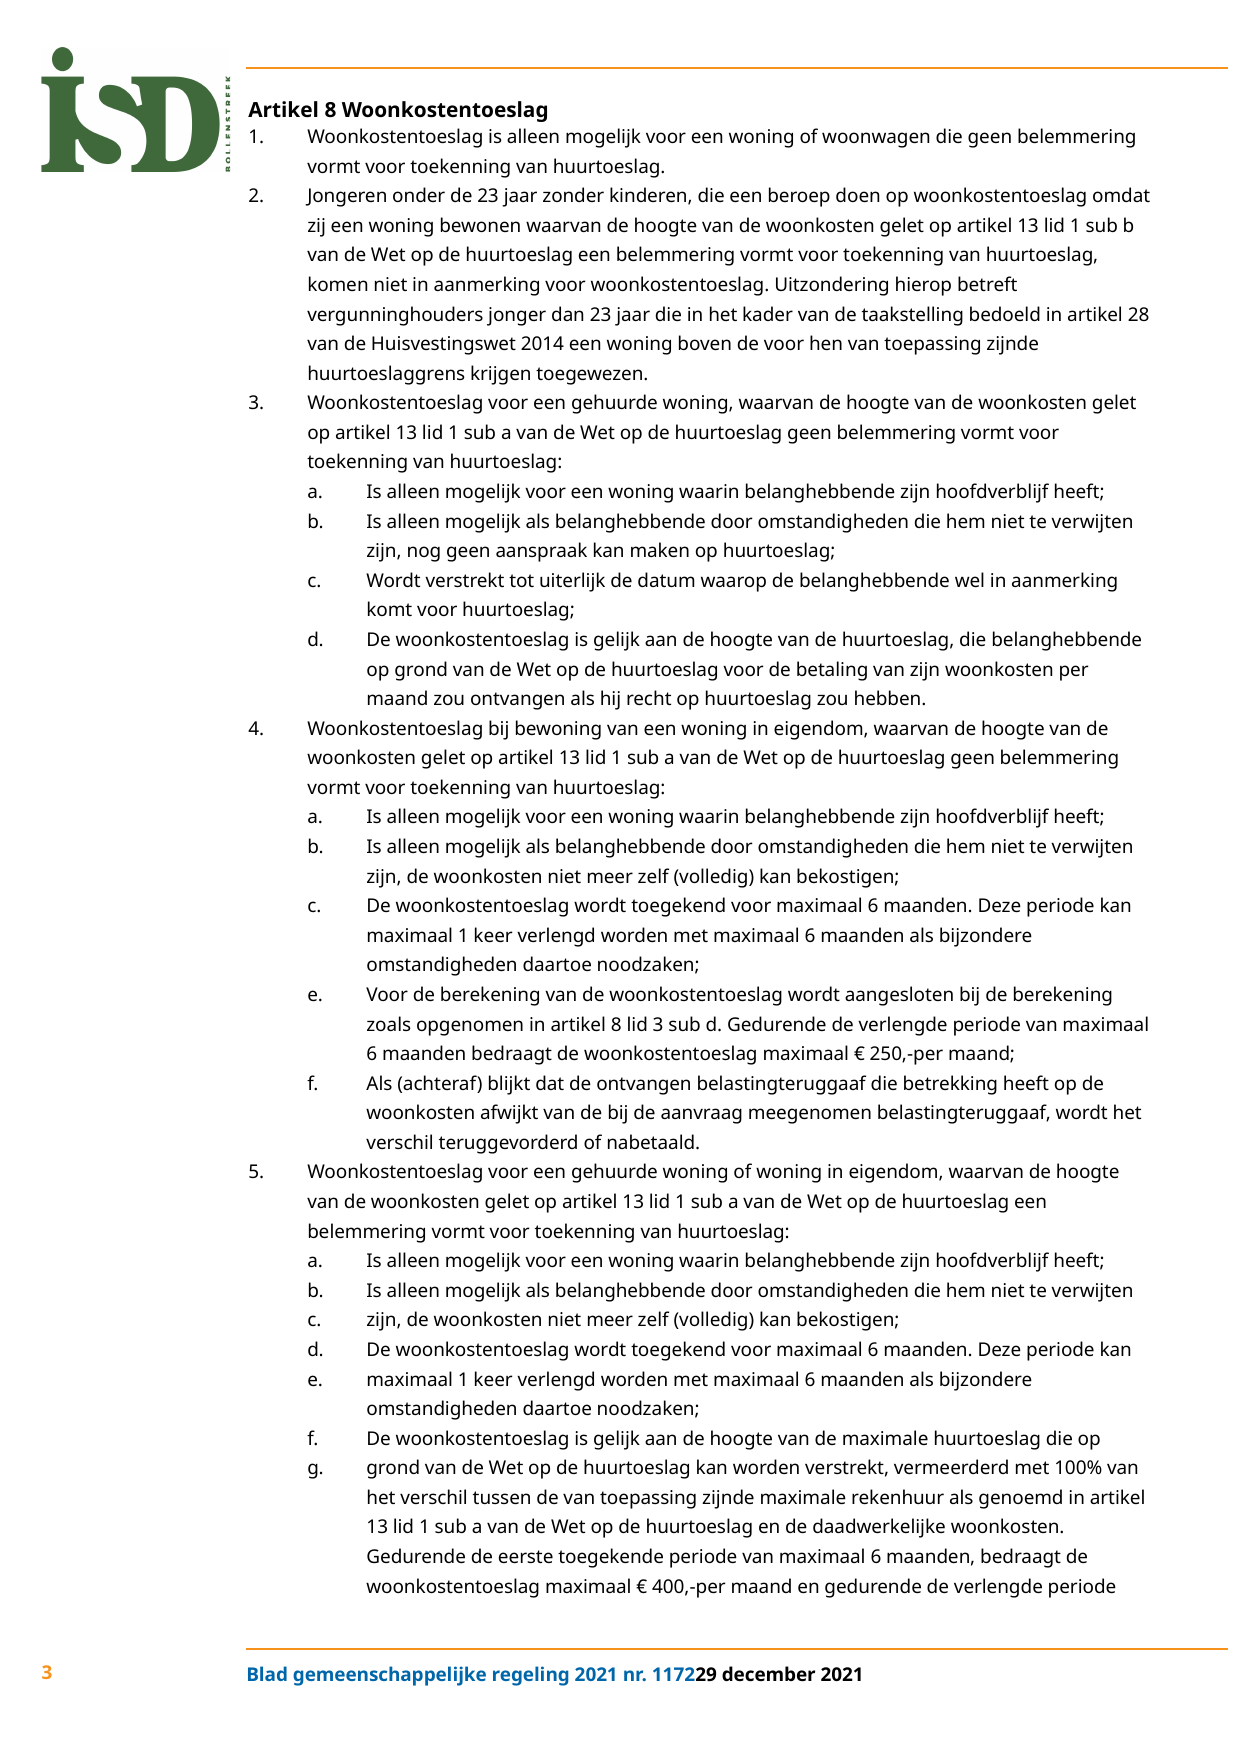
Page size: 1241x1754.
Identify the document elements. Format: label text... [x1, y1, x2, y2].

list De woonkostentoeslag is gelijk aan de hoogte van de maximale huurtoeslag die op [307, 1425, 1152, 1451]
list Is alleen mogelijk voor een woning waarin belanghebbende zijn hoofdverblijf heeft; [307, 478, 1152, 504]
list Is alleen mogelijk voor een woning waarin belanghebbende zijn hoofdverblijf heeft; [307, 804, 1152, 829]
list Woonkostentoeslag is alleen mogelijk voor een woning of woonwagen die geen belemmering vormt voor toekenning van huurtoeslag. [248, 123, 1152, 178]
list De woonkostentoeslag wordt toegekend voor maximaal 6 maanden. Deze periode kan maximaal 1 keer verlengd worden met maximaal 6 maanden als bijzondere omstandigheden daartoe noodzaken; [307, 892, 1152, 977]
list maximaal 1 keer verlengd worden met maximaal 6 maanden als bijzondere omstandigheden daartoe noodzaken; [307, 1366, 1152, 1421]
list De woonkostentoeslag wordt toegekend voor maximaal 6 maanden. Deze periode kan [307, 1336, 1152, 1362]
list Is alleen mogelijk als belanghebbende door omstandigheden die hem niet te verwijten zijn, de woonkosten niet meer zelf (volledig) kan bekostigen; [307, 833, 1152, 888]
list zijn, de woonkosten niet meer zelf (volledig) kan bekostigen; [307, 1307, 1152, 1332]
list Is alleen mogelijk als belanghebbende door omstandigheden die hem niet te verwijten [307, 1277, 1152, 1303]
list Voor de berekening van de woonkostentoeslag wordt aangesloten bij de berekening zoals opgenomen in artikel 8 lid 3 sub d. Gedurende de verlengde periode van maximaal 6 maanden bedraagt de woonkostentoeslag maximaal € 250,-per maand; [307, 981, 1152, 1066]
list De woonkostentoeslag is gelijk aan de hoogte van de huurtoeslag, die belanghebbende op grond van de Wet op de huurtoeslag voor de betaling van zijn woonkosten per maand zou ontvangen als hij recht op huurtoeslag zou hebben. [307, 626, 1152, 711]
list Is alleen mogelijk als belanghebbende door omstandigheden die hem niet te verwijten zijn, nog geen aanspraak kan maken op huurtoeslag; [307, 508, 1152, 563]
picture [41, 47, 231, 172]
list Jongeren onder de 23 jaar zonder kinderen, die een beroep doen op woonkostentoeslag omdat zij een woning bewonen waarvan de hoogte van de woonkosten gelet op artikel 13 lid 1 sub b van de Wet op de huurtoeslag een belemmering vormt voor toekenning van huurtoeslag, komen niet in aanmerking voor woonkostentoeslag. Uitzondering hierop betreft vergunninghouders jonger dan 23 jaar die in het kader van de taakstelling bedoeld in artikel 28 van de Huisvestingswet 2014 een woning boven de voor hen van toepassing zijnde huurtoeslaggrens krijgen toegewezen. [248, 182, 1152, 386]
list Woonkostentoeslag voor een gehuurde woning, waarvan de hoogte van de woonkosten gelet op artikel 13 lid 1 sub a van de Wet op de huurtoeslag geen belemmering vormt voor toekenning van huurtoeslag: [248, 389, 1152, 474]
list Is alleen mogelijk voor een woning waarin belanghebbende zijn hoofdverblijf heeft; [307, 1247, 1152, 1273]
list Woonkostentoeslag voor een gehuurde woning of woning in eigendom, waarvan de hoogte van de woonkosten gelet op artikel 13 lid 1 sub a van de Wet op de huurtoeslag een belemmering vormt voor toekenning van huurtoeslag: [248, 1159, 1152, 1243]
list Woonkostentoeslag bij bewoning van een woning in eigendom, waarvan de hoogte van de woonkosten gelet op artikel 13 lid 1 sub a van de Wet op de huurtoeslag geen belemmering vormt voor toekenning van huurtoeslag: [248, 715, 1152, 800]
list Wordt verstrekt tot uiterlijk de datum waarop de belanghebbende wel in aanmerking komt voor huurtoeslag; [307, 567, 1152, 622]
text Artikel 8 Woonkostentoeslag [248, 95, 1152, 123]
list grond van de Wet op de huurtoeslag kan worden verstrekt, vermeerderd met 100% van het verschil tussen de van toepassing zijnde maximale rekenhuur als genoemd in artikel 13 lid 1 sub a van de Wet op de huurtoeslag en de daadwerkelijke woonkosten. Gedurende de eerste toegekende periode van maximaal 6 maanden, bedraagt de woonkostentoeslag maximaal € 400,-per maand en gedurende de verlengde periode [307, 1454, 1152, 1598]
list Als (achteraf) blijkt dat de ontvangen belastingteruggaaf die betrekking heeft op de woonkosten afwijkt van de bij de aanvraag meegenomen belastingteruggaaf, wordt het verschil teruggevorderd of nabetaald. [307, 1070, 1152, 1155]
